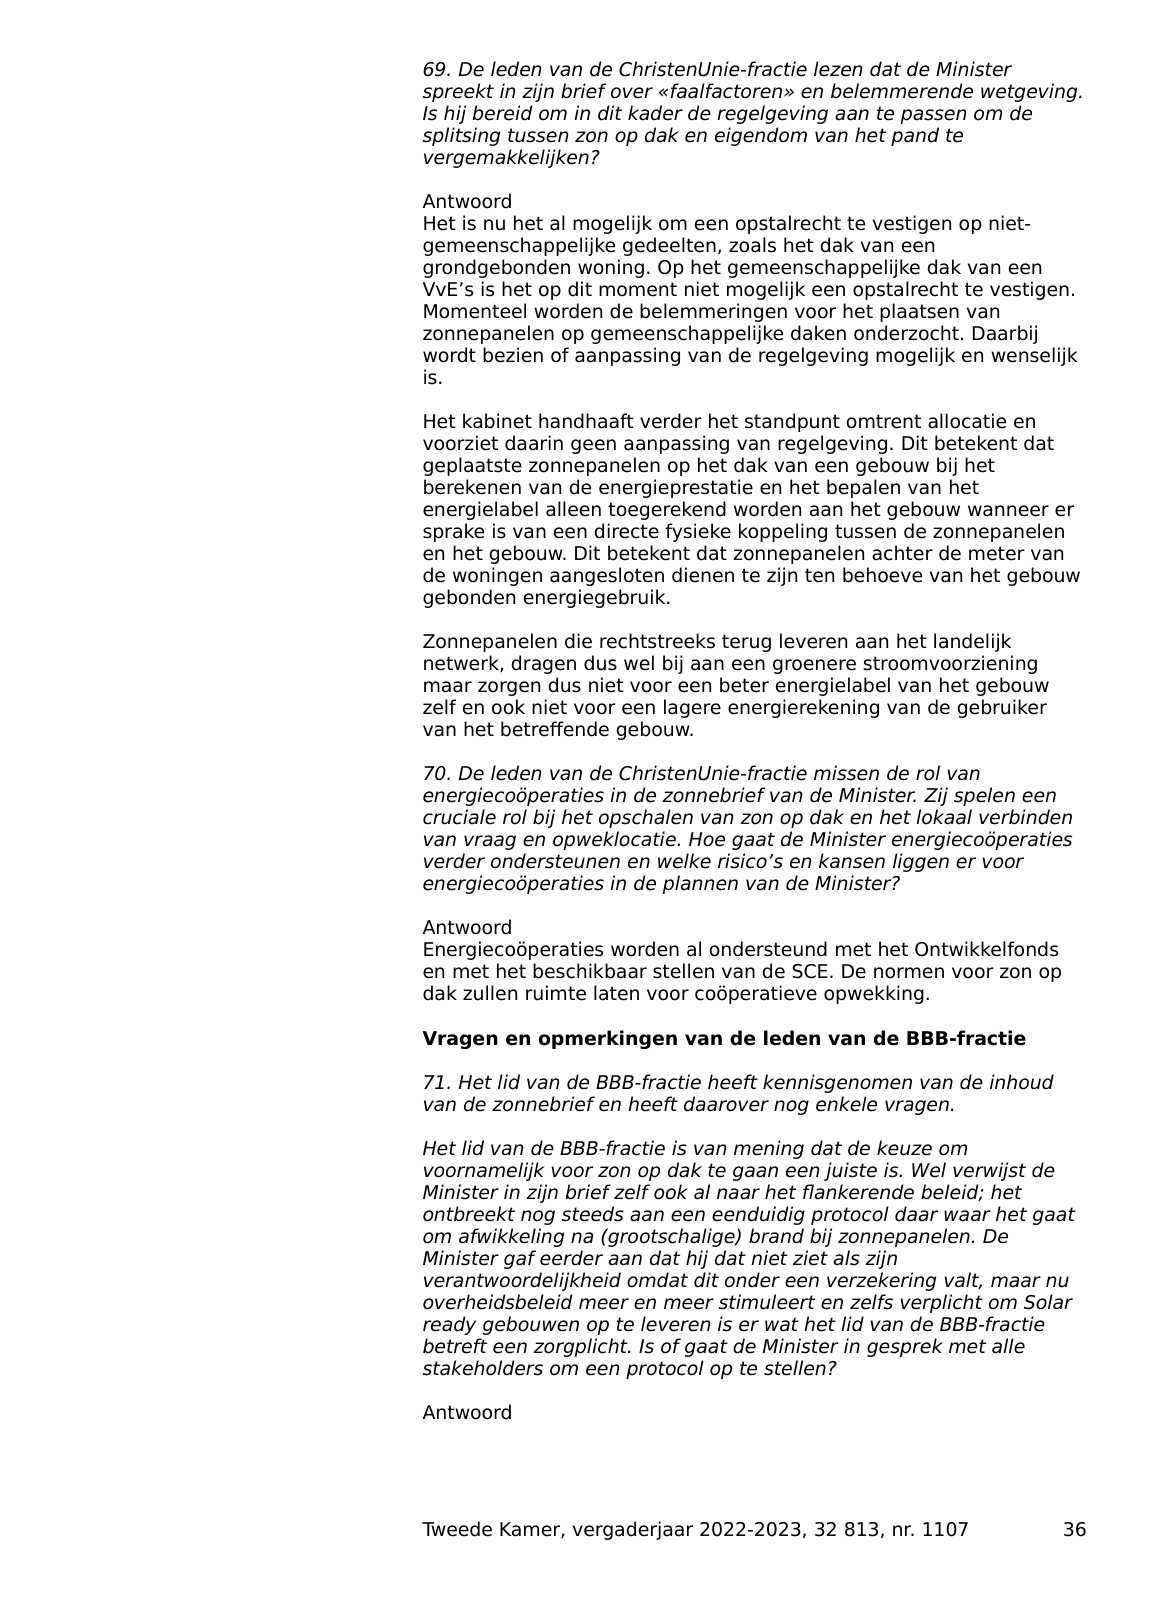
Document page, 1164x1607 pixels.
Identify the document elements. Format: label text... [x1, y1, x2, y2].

text 69. De leden van de ChristenUnie-fractie lezen dat de Minister spreekt in zijn brief over «faalfactoren» en belemmerende wetgeving. Is hij bereid om in dit kader de regelgeving aan te passen om de splitsing tussen zon op dak en eigendom van het pand te vergemakkelijken? [422, 59, 1087, 169]
text Antwoord [422, 917, 1087, 939]
text Zonnepanelen die rechtstreeks terug leveren aan het landelijk netwerk, dragen dus wel bij aan een groenere stroomvoorziening maar zorgen dus niet voor een beter energielabel van het gebouw zelf en ook niet voor een lagere energierekening van de gebruiker van het betreffende gebouw. [422, 631, 1087, 741]
text 70. De leden van de ChristenUnie-fractie missen de rol van energiecoöperaties in de zonnebrief van de Minister. Zij spelen een cruciale rol bij het opschalen van zon op dak en het lokaal verbinden van vraag en opweklocatie. Hoe gaat de Minister energiecoöperaties verder ondersteunen en welke risico’s en kansen liggen er voor energiecoöperaties in de plannen van de Minister? [422, 763, 1087, 895]
text Antwoord [422, 1402, 1087, 1424]
text 71. Het lid van de BBB-fractie heeft kennisgenomen van de inhoud van de zonnebrief en heeft daarover nog enkele vragen. [422, 1072, 1087, 1116]
text Het kabinet handhaaft verder het standpunt omtrent allocatie en voorziet daarin geen aanpassing van regelgeving. Dit betekent dat geplaatste zonnepanelen op het dak van een gebouw bij het berekenen van de energieprestatie en het bepalen van het energielabel alleen toegerekend worden aan het gebouw wanneer er sprake is van een directe fysieke koppeling tussen de zonnepanelen en het gebouw. Dit betekent dat zonnepanelen achter de meter van de woningen aangesloten dienen te zijn ten behoeve van het gebouw gebonden energiegebruik. [422, 411, 1087, 609]
subtitle Vragen en opmerkingen van de leden van de BBB-fractie [422, 1027, 1087, 1049]
text Het lid van de BBB-fractie is van mening dat de keuze om voornamelijk voor zon op dak te gaan een juiste is. Wel verwijst de Minister in zijn brief zelf ook al naar het flankerende beleid; het ontbreekt nog steeds aan een eenduidig protocol daar waar het gaat om afwikkeling na (grootschalige) brand bij zonnepanelen. De Minister gaf eerder aan dat hij dat niet ziet als zijn verantwoordelijkheid omdat dit onder een verzekering valt, maar nu overheidsbeleid meer en meer stimuleert en zelfs verplicht om Solar ready gebouwen op te leveren is er wat het lid van de BBB-fractie betreft een zorgplicht. Is of gaat de Minister in gesprek met alle stakeholders om een protocol op te stellen? [422, 1138, 1087, 1379]
text Het is nu het al mogelijk om een opstalrecht te vestigen op niet-gemeenschappelijke gedeelten, zoals het dak van een grondgebonden woning. Op het gemeenschappelijke dak van een VvE’s is het op dit moment niet mogelijk een opstalrecht te vestigen. Momenteel worden de belemmeringen voor het plaatsen van zonnepanelen op gemeenschappelijke daken onderzocht. Daarbij wordt bezien of aanpassing van de regelgeving mogelijk en wenselijk is. [422, 213, 1087, 389]
text Energiecoöperaties worden al ondersteund met het Ontwikkelfonds en met het beschikbaar stellen van de SCE. De normen voor zon op dak zullen ruimte laten voor coöperatieve opwekking. [422, 939, 1087, 1005]
text Antwoord [422, 191, 1087, 213]
